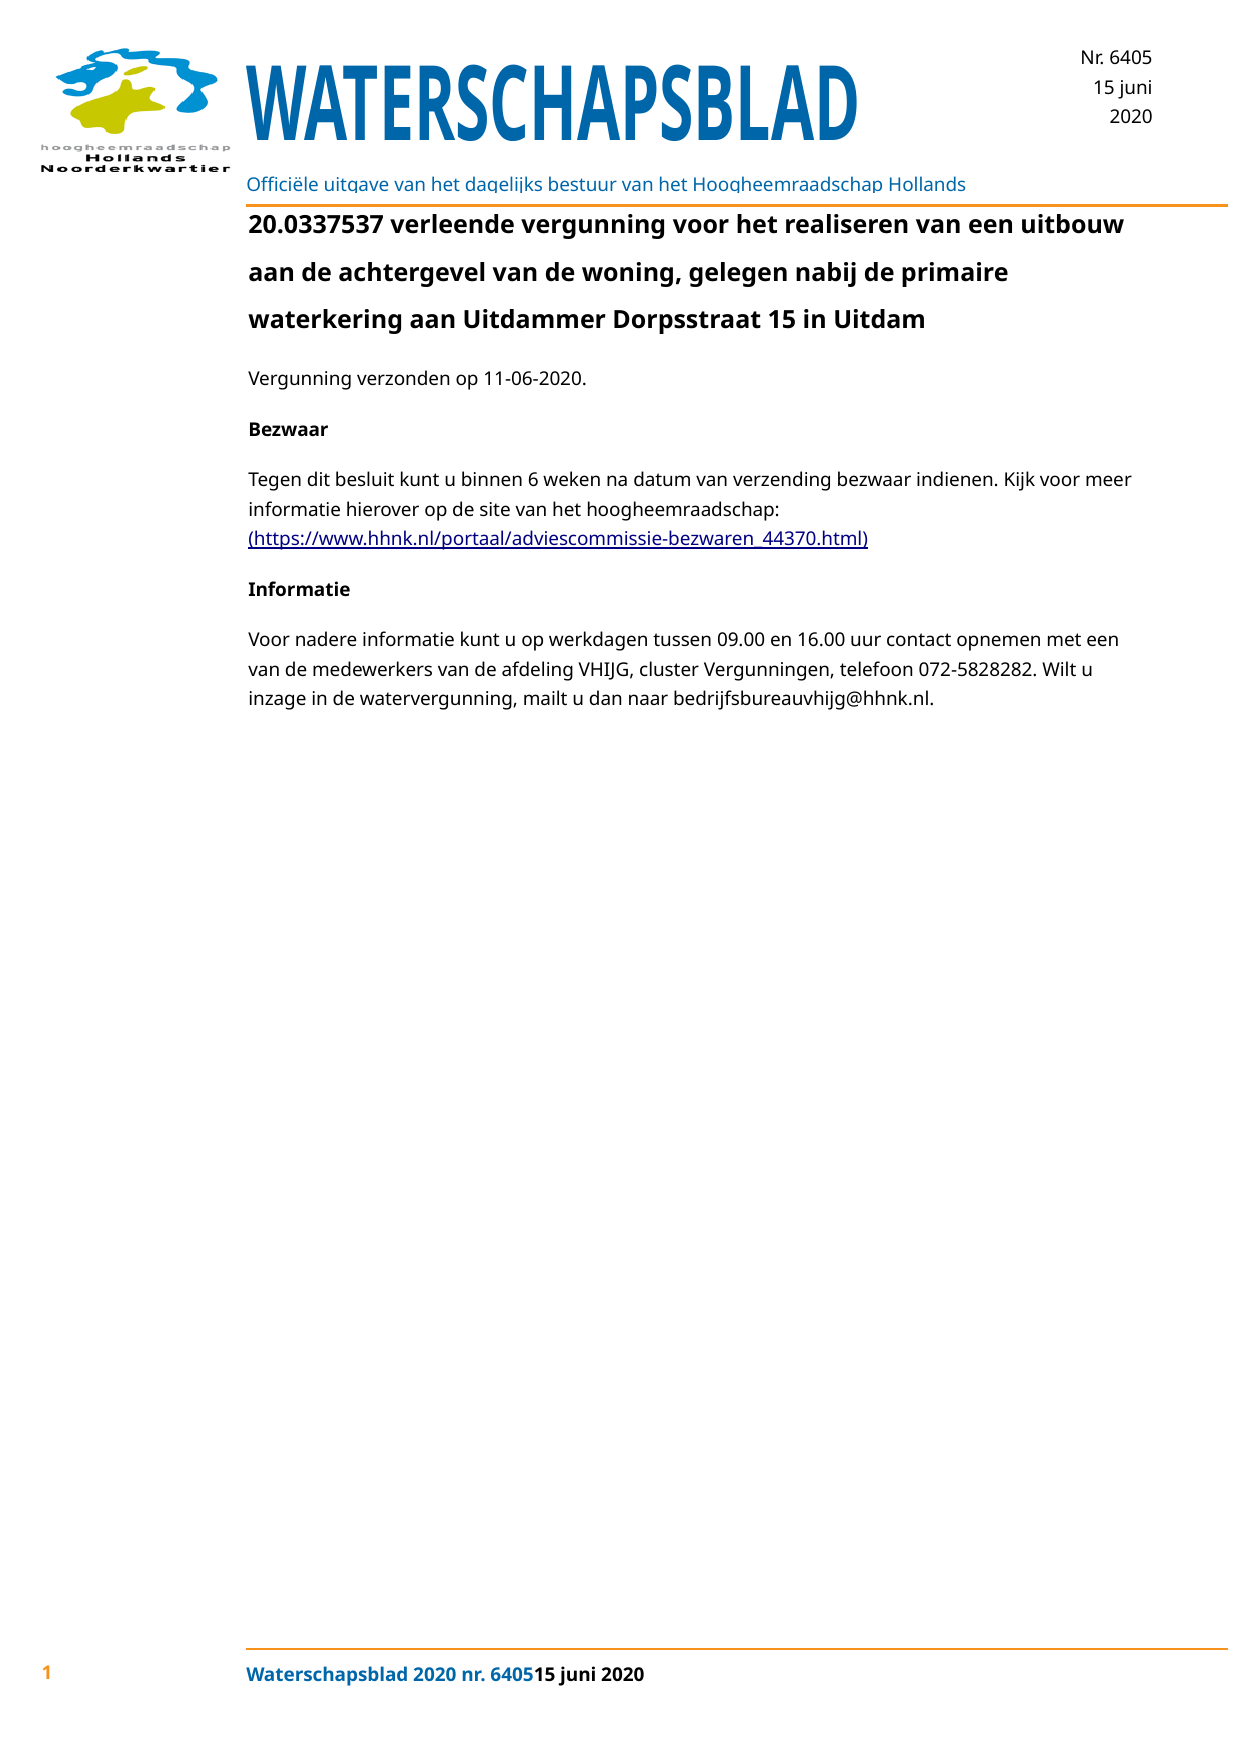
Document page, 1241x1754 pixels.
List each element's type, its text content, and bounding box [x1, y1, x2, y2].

text 20.0337537 verleende vergunning voor het realiseren van een uitbouw aan de achtergevel van de woning, gelegen nabij de primaire waterkering aan Uitdammer Dorpsstraat 15 in Uitdam [248, 207, 1152, 336]
picture [41, 47, 231, 172]
text Vergunning verzonden op 11-06-2020. [248, 366, 1152, 391]
text Tegen dit besluit kunt u binnen 6 weken na datum van verzending bezwaar indienen. Kijk voor meer informatie hierover op de site van het hoogheemraadschap: (https://www.hhnk.nl/portaal/adviescommissie-bezwaren_44370.html) [248, 466, 1152, 551]
text Informatie [248, 576, 1152, 602]
text Voor nadere informatie kunt u op werkdagen tussen 09.00 en 16.00 uur contact opnemen met een van de medewerkers van de afdeling VHIJG, cluster Vergunningen, telefoon 072-5828282. Wilt u inzage in de watervergunning, mailt u dan naar bedrijfsbureauvhijg@hhnk.nl. [248, 626, 1152, 711]
text Bezwaar [248, 416, 1152, 442]
